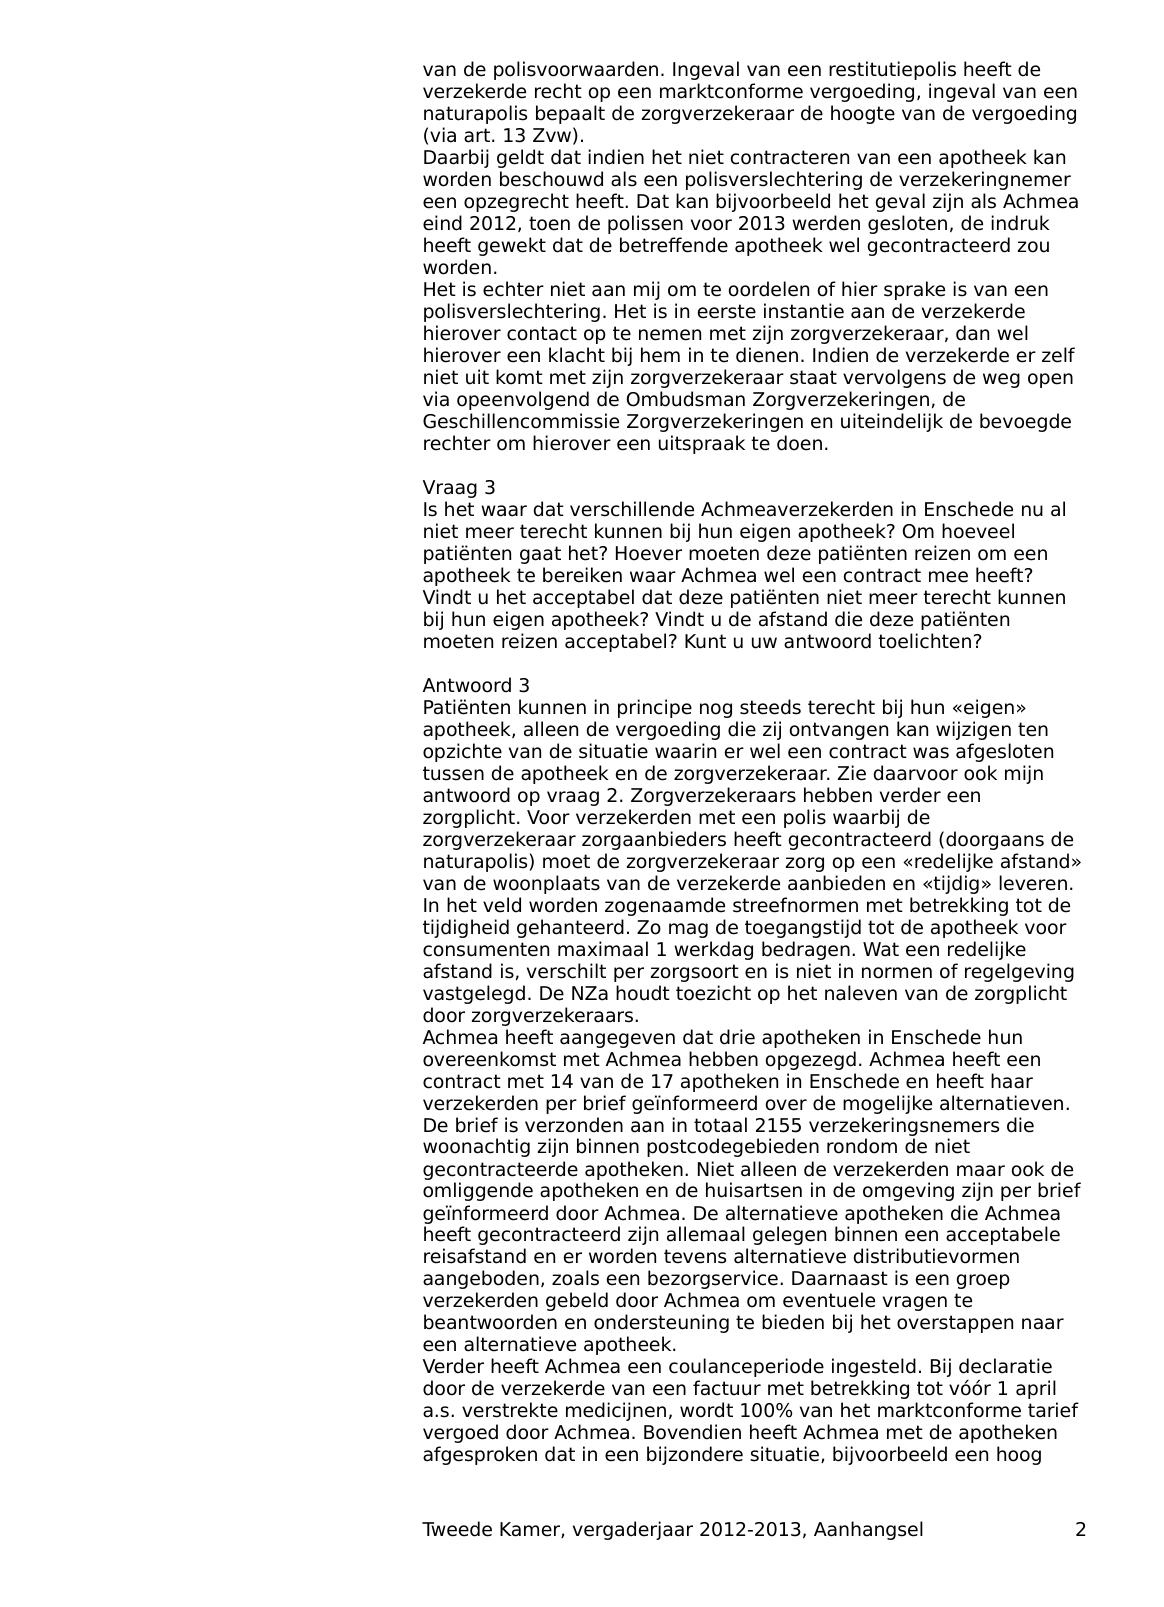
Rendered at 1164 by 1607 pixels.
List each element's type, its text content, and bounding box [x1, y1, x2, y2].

text Vraag 3 [422, 477, 1087, 499]
text Daarbij geldt dat indien het niet contracteren van een apotheek kan worden beschouwd als een polisverslechtering de verzekeringnemer een opzegrecht heeft. Dat kan bijvoorbeeld het geval zijn als Achmea eind 2012, toen de polissen voor 2013 werden gesloten, de indruk heeft gewekt dat de betreffende apotheek wel gecontracteerd zou worden. [422, 147, 1087, 279]
text Is het waar dat verschillende Achmeaverzekerden in Enschede nu al niet meer terecht kunnen bij hun eigen apotheek? Om hoeveel patiënten gaat het? Hoever moeten deze patiënten reizen om een apotheek te bereiken waar Achmea wel een contract mee heeft? Vindt u het acceptabel dat deze patiënten niet meer terecht kunnen bij hun eigen apotheek? Vindt u de afstand die deze patiënten moeten reizen acceptabel? Kunt u uw antwoord toelichten? [422, 499, 1087, 653]
text van de polisvoorwaarden. Ingeval van een restitutiepolis heeft de verzekerde recht op een marktconforme vergoeding, ingeval van een naturapolis bepaalt de zorgverzekeraar de hoogte van de vergoeding (via art. 13 Zvw). [422, 59, 1087, 147]
text Patiënten kunnen in principe nog steeds terecht bij hun «eigen» apotheek, alleen de vergoeding die zij ontvangen kan wijzigen ten opzichte van de situatie waarin er wel een contract was afgesloten tussen de apotheek en de zorgverzekeraar. Zie daarvoor ook mijn antwoord op vraag 2. Zorgverzekeraars hebben verder een zorgplicht. Voor verzekerden met een polis waarbij de zorgverzekeraar zorgaanbieders heeft gecontracteerd (doorgaans de naturapolis) moet de zorgverzekeraar zorg op een «redelijke afstand» van de woonplaats van de verzekerde aanbieden en «tijdig» leveren. In het veld worden zogenaamde streefnormen met betrekking tot de tijdigheid gehanteerd. Zo mag de toegangstijd tot de apotheek voor consumenten maximaal 1 werkdag bedragen. Wat een redelijke afstand is, verschilt per zorgsoort en is niet in normen of regelgeving vastgelegd. De NZa houdt toezicht op het naleven van de zorgplicht door zorgverzekeraars. [422, 697, 1087, 1027]
text Antwoord 3 [422, 675, 1087, 697]
text Achmea heeft aangegeven dat drie apotheken in Enschede hun overeenkomst met Achmea hebben opgezegd. Achmea heeft een contract met 14 van de 17 apotheken in Enschede en heeft haar verzekerden per brief geïnformeerd over de mogelijke alternatieven. De brief is verzonden aan in totaal 2155 verzekeringsnemers die woonachtig zijn binnen postcodegebieden rondom de niet gecontracteerde apotheken. Niet alleen de verzekerden maar ook de omliggende apotheken en de huisartsen in de omgeving zijn per brief geïnformeerd door Achmea. De alternatieve apotheken die Achmea heeft gecontracteerd zijn allemaal gelegen binnen een acceptabele reisafstand en er worden tevens alternatieve distributievormen aangeboden, zoals een bezorgservice. Daarnaast is een groep verzekerden gebeld door Achmea om eventuele vragen te beantwoorden en ondersteuning te bieden bij het overstappen naar een alternatieve apotheek. [422, 1027, 1087, 1356]
text Het is echter niet aan mij om te oordelen of hier sprake is van een polisverslechtering. Het is in eerste instantie aan de verzekerde hierover contact op te nemen met zijn zorgverzekeraar, dan wel hierover een klacht bij hem in te dienen. Indien de verzekerde er zelf niet uit komt met zijn zorgverzekeraar staat vervolgens de weg open via opeenvolgend de Ombudsman Zorgverzekeringen, de Geschillencommissie Zorgverzekeringen en uiteindelijk de bevoegde rechter om hierover een uitspraak te doen. [422, 279, 1087, 455]
text Verder heeft Achmea een coulanceperiode ingesteld. Bij declaratie door de verzekerde van een factuur met betrekking tot vóór 1 april a.s. verstrekte medicijnen, wordt 100% van het marktconforme tarief vergoed door Achmea. Bovendien heeft Achmea met de apotheken afgesproken dat in een bijzondere situatie, bijvoorbeeld een hoog [422, 1356, 1087, 1466]
